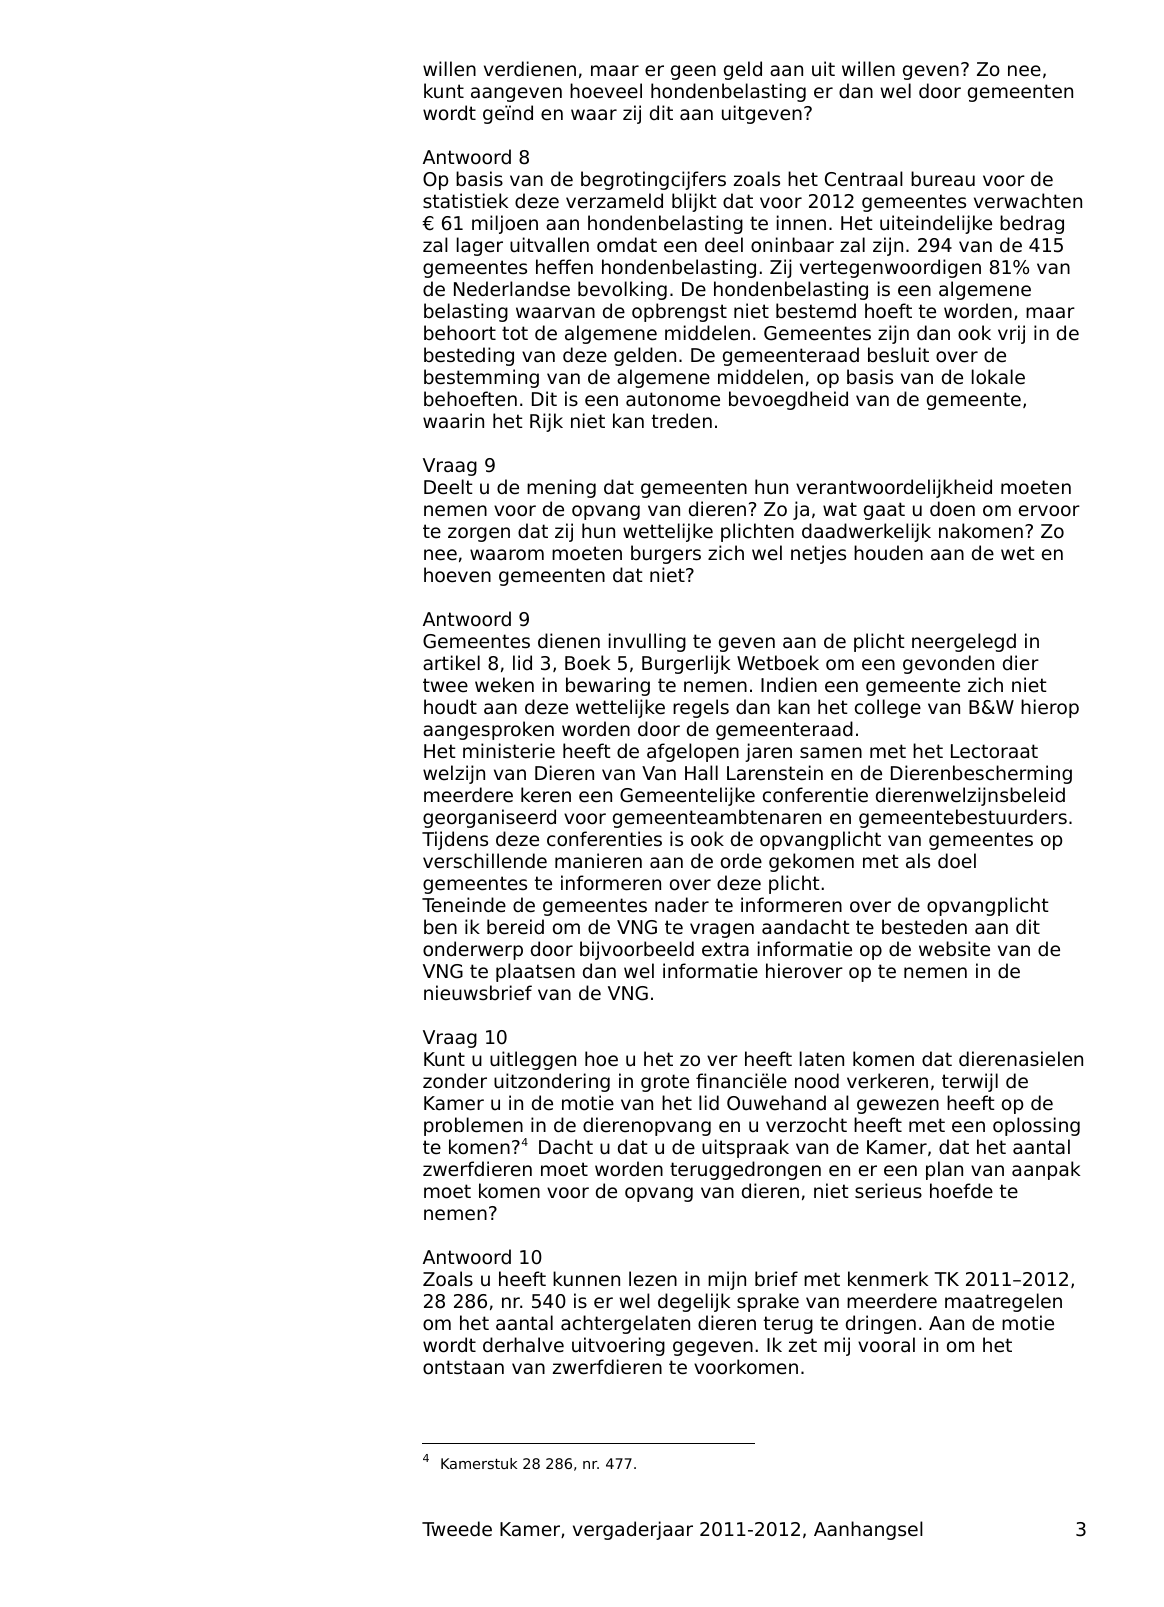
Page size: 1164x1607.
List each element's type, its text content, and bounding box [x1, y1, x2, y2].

text Deelt u de mening dat gemeenten hun verantwoordelijkheid moeten nemen voor de opvang van dieren? Zo ja, wat gaat u doen om ervoor te zorgen dat zij hun wettelijke plichten daadwerkelijk nakomen? Zo nee, waarom moeten burgers zich wel netjes houden aan de wet en hoeven gemeenten dat niet? [422, 477, 1087, 587]
text Antwoord 10 [422, 1247, 1087, 1269]
text Kunt u uitleggen hoe u het zo ver heeft laten komen dat dierenasielen zonder uitzondering in grote financiële nood verkeren, terwijl de Kamer u in de motie van het lid Ouwehand al gewezen heeft op de problemen in de dierenopvang en u verzocht heeft met een oplossing te komen? Dacht u dat u de uitspraak van de Kamer, dat het aantal zwerfdieren moet worden teruggedrongen en er een plan van aanpak moet komen voor de opvang van dieren, niet serieus hoefde te nemen? [422, 1049, 1087, 1225]
text Het ministerie heeft de afgelopen jaren samen met het Lectoraat welzijn van Dieren van Van Hall Larenstein en de Dierenbescherming meerdere keren een Gemeentelijke conferentie dierenwelzijnsbeleid georganiseerd voor gemeenteambtenaren en gemeentebestuurders. Tijdens deze conferenties is ook de opvangplicht van gemeentes op verschillende manieren aan de orde gekomen met als doel gemeentes te informeren over deze plicht. [422, 741, 1087, 895]
text Teneinde de gemeentes nader te informeren over de opvangplicht ben ik bereid om de VNG te vragen aandacht te besteden aan dit onderwerp door bijvoorbeeld extra informatie op de website van de VNG te plaatsen dan wel informatie hierover op te nemen in de nieuwsbrief van de VNG. [422, 895, 1087, 1005]
text Antwoord 8 [422, 147, 1087, 169]
text Antwoord 9 [422, 609, 1087, 631]
text Kamerstuk 28 286, nr. 477. [422, 1452, 1087, 1474]
text Gemeentes dienen invulling te geven aan de plicht neergelegd in artikel 8, lid 3, Boek 5, Burgerlijk Wetboek om een gevonden dier twee weken in bewaring te nemen. Indien een gemeente zich niet houdt aan deze wettelijke regels dan kan het college van B&W hierop aangesproken worden door de gemeenteraad. [422, 631, 1087, 741]
text Zoals u heeft kunnen lezen in mijn brief met kenmerk TK 2011–2012, 28 286, nr. 540 is er wel degelijk sprake van meerdere maatregelen om het aantal achtergelaten dieren terug te dringen. Aan de motie wordt derhalve uitvoering gegeven. Ik zet mij vooral in om het ontstaan van zwerfdieren te voorkomen. [422, 1269, 1087, 1379]
text Vraag 10 [422, 1027, 1087, 1049]
text willen verdienen, maar er geen geld aan uit willen geven? Zo nee, kunt aangeven hoeveel hondenbelasting er dan wel door gemeenten wordt geïnd en waar zij dit aan uitgeven? [422, 59, 1087, 125]
text Vraag 9 [422, 455, 1087, 477]
text Op basis van de begrotingcijfers zoals het Centraal bureau voor de statistiek deze verzameld blijkt dat voor 2012 gemeentes verwachten € 61 miljoen aan hondenbelasting te innen. Het uiteindelijke bedrag zal lager uitvallen omdat een deel oninbaar zal zijn. 294 van de 415 gemeentes heffen hondenbelasting. Zij vertegenwoordigen 81% van de Nederlandse bevolking. De hondenbelasting is een algemene belasting waarvan de opbrengst niet bestemd hoeft te worden, maar behoort tot de algemene middelen. Gemeentes zijn dan ook vrij in de besteding van deze gelden. De gemeenteraad besluit over de bestemming van de algemene middelen, op basis van de lokale behoeften. Dit is een autonome bevoegdheid van de gemeente, waarin het Rijk niet kan treden. [422, 169, 1087, 433]
